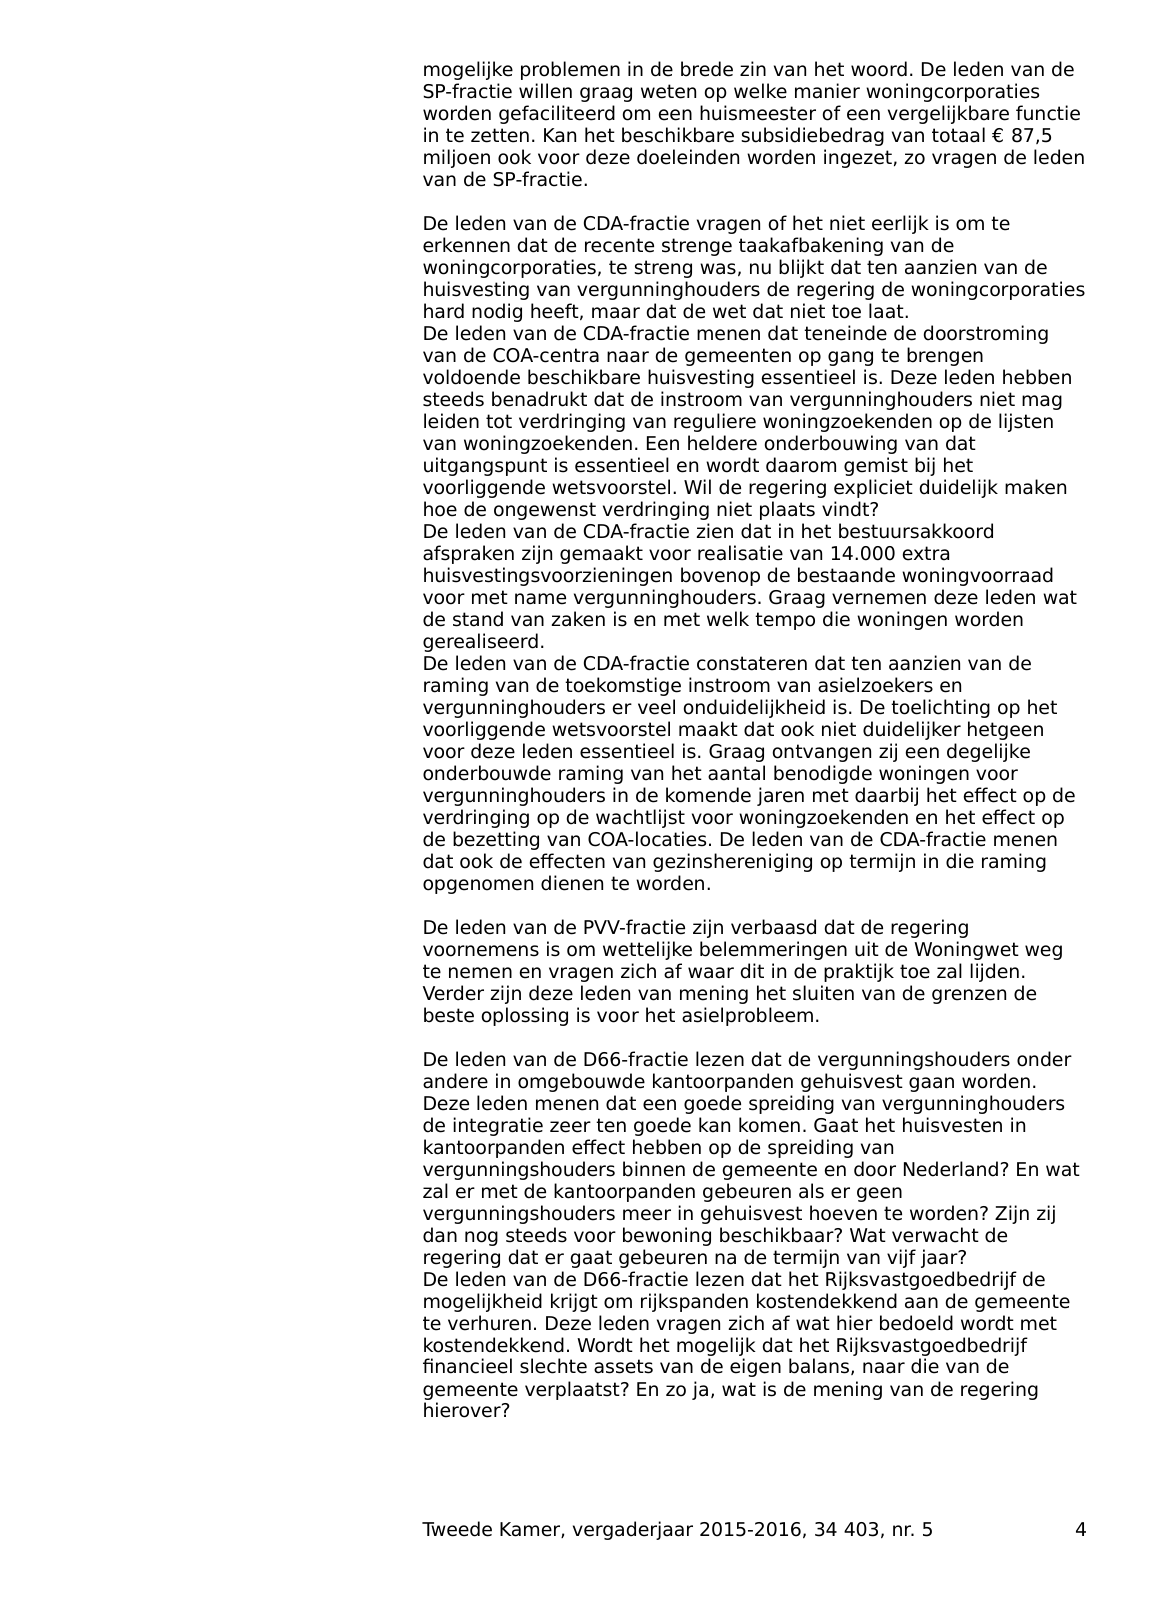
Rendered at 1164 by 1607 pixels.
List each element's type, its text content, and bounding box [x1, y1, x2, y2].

text De leden van de D66-fractie lezen dat de vergunningshouders onder andere in omgebouwde kantoorpanden gehuisvest gaan worden. Deze leden menen dat een goede spreiding van vergunninghouders de integratie zeer ten goede kan komen. Gaat het huisvesten in kantoorpanden effect hebben op de spreiding van vergunningshouders binnen de gemeente en door Nederland? En wat zal er met de kantoorpanden gebeuren als er geen vergunningshouders meer in gehuisvest hoeven te worden? Zijn zij dan nog steeds voor bewoning beschikbaar? Wat verwacht de regering dat er gaat gebeuren na de termijn van vijf jaar? [422, 1049, 1087, 1268]
text De leden van de PVV-fractie zijn verbaasd dat de regering voornemens is om wettelijke belemmeringen uit de Woningwet weg te nemen en vragen zich af waar dit in de praktijk toe zal lijden. Verder zijn deze leden van mening het sluiten van de grenzen de beste oplossing is voor het asielprobleem. [422, 917, 1087, 1027]
text De leden van de CDA-fractie vragen of het niet eerlijk is om te erkennen dat de recente strenge taakafbakening van de woningcorporaties, te streng was, nu blijkt dat ten aanzien van de huisvesting van vergunninghouders de regering de woningcorporaties hard nodig heeft, maar dat de wet dat niet toe laat. [422, 213, 1087, 323]
text mogelijke problemen in de brede zin van het woord. De leden van de SP-fractie willen graag weten op welke manier woningcorporaties worden gefaciliteerd om een huismeester of een vergelijkbare functie in te zetten. Kan het beschikbare subsidiebedrag van totaal € 87,5 miljoen ook voor deze doeleinden worden ingezet, zo vragen de leden van de SP-fractie. [422, 59, 1087, 191]
text De leden van de CDA-fractie menen dat teneinde de doorstroming van de COA-centra naar de gemeenten op gang te brengen voldoende beschikbare huisvesting essentieel is. Deze leden hebben steeds benadrukt dat de instroom van vergunninghouders niet mag leiden tot verdringing van reguliere woningzoekenden op de lijsten van woningzoekenden. Een heldere onderbouwing van dat uitgangspunt is essentieel en wordt daarom gemist bij het voorliggende wetsvoorstel. Wil de regering expliciet duidelijk maken hoe de ongewenst verdringing niet plaats vindt? [422, 323, 1087, 521]
text De leden van de CDA-fractie constateren dat ten aanzien van de raming van de toekomstige instroom van asielzoekers en vergunninghouders er veel onduidelijkheid is. De toelichting op het voorliggende wetsvoorstel maakt dat ook niet duidelijker hetgeen voor deze leden essentieel is. Graag ontvangen zij een degelijke onderbouwde raming van het aantal benodigde woningen voor vergunninghouders in de komende jaren met daarbij het effect op de verdringing op de wachtlijst voor woningzoekenden en het effect op de bezetting van COA-locaties. De leden van de CDA-fractie menen dat ook de effecten van gezinshereniging op termijn in die raming opgenomen dienen te worden. [422, 653, 1087, 894]
text De leden van de CDA-fractie zien dat in het bestuursakkoord afspraken zijn gemaakt voor realisatie van 14.000 extra huisvestingsvoorzieningen bovenop de bestaande woningvoorraad voor met name vergunninghouders. Graag vernemen deze leden wat de stand van zaken is en met welk tempo die woningen worden gerealiseerd. [422, 521, 1087, 653]
text De leden van de D66-fractie lezen dat het Rijksvastgoedbedrijf de mogelijkheid krijgt om rijkspanden kostendekkend aan de gemeente te verhuren. Deze leden vragen zich af wat hier bedoeld wordt met kostendekkend. Wordt het mogelijk dat het Rijksvastgoedbedrijf financieel slechte assets van de eigen balans, naar die van de gemeente verplaatst? En zo ja, wat is de mening van de regering hierover? [422, 1268, 1087, 1422]
